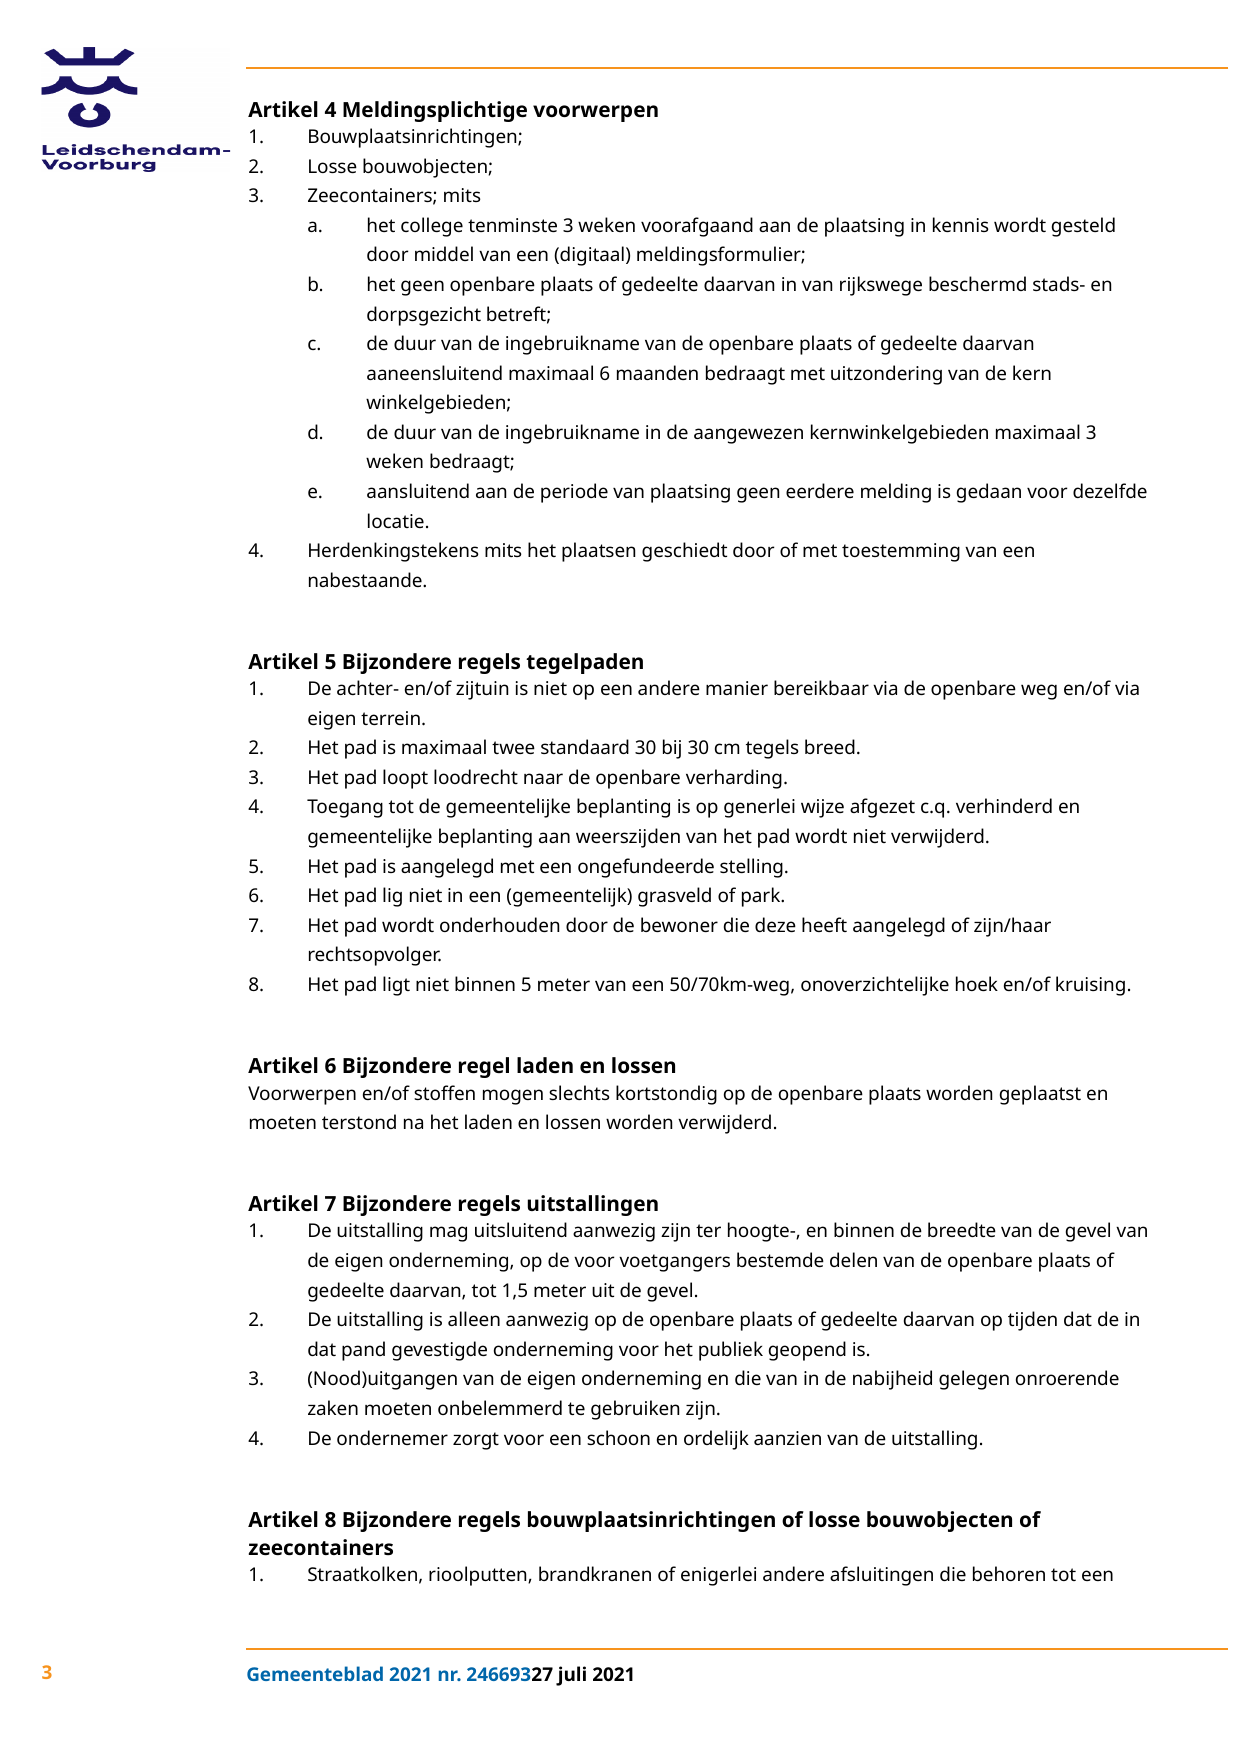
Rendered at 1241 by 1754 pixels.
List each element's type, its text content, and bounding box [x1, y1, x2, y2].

list Bouwplaatsinrichtingen; [248, 123, 1152, 149]
list Het pad lig niet in een (gemeentelijk) grasveld of park. [248, 882, 1152, 908]
list (Nood)uitgangen van de eigen onderneming en die van in de nabijheid gelegen onroerende zaken moeten onbelemmerd te gebruiken zijn. [248, 1366, 1152, 1421]
text Artikel 7 Bijzondere regels uitstallingen [248, 1189, 1152, 1218]
list de duur van de ingebruikname in de aangewezen kernwinkelgebieden maximaal 3 weken bedraagt; [307, 419, 1152, 474]
list het geen openbare plaats of gedeelte daarvan in van rijkswege beschermd stads- en dorpsgezicht betreft; [307, 271, 1152, 326]
list Toegang tot de gemeentelijke beplanting is op generlei wijze afgezet c.q. verhinderd en gemeentelijke beplanting aan weerszijden van het pad wordt niet verwijderd. [248, 794, 1152, 849]
text Artikel 8 Bijzondere regels bouwplaatsinrichtingen of losse bouwobjecten of zeecontainers [248, 1505, 1152, 1562]
list Zeecontainers; mits [248, 182, 1152, 208]
list Straatkolken, rioolputten, brandkranen of enigerlei andere afsluitingen die behoren tot een [248, 1562, 1152, 1587]
list het college tenminste 3 weken voorafgaand aan de plaatsing in kennis wordt gesteld door middel van een (digitaal) meldingsformulier; [307, 212, 1152, 267]
list de duur van de ingebruikname van de openbare plaats of gedeelte daarvan aaneensluitend maximaal 6 maanden bedraagt met uitzondering van de kern winkelgebieden; [307, 330, 1152, 415]
list De achter- en/of zijtuin is niet op een andere manier bereikbaar via de openbare weg en/of via eigen terrein. [248, 675, 1152, 731]
text Artikel 6 Bijzondere regel laden en lossen [248, 1051, 1152, 1080]
list Losse bouwobjecten; [248, 153, 1152, 178]
list De uitstalling mag uitsluitend aanwezig zijn ter hoogte-, en binnen de breedte van de gevel van de eigen onderneming, op de voor voetgangers bestemde delen van de openbare plaats of gedeelte daarvan, tot 1,5 meter uit de gevel. [248, 1218, 1152, 1303]
list Herdenkingstekens mits het plaatsen geschiedt door of met toestemming van een nabestaande. [248, 537, 1152, 593]
text Voorwerpen en/of stoffen mogen slechts kortstondig op de openbare plaats worden geplaatst en moeten terstond na het laden en lossen worden verwijderd. [248, 1080, 1152, 1135]
list Het pad is aangelegd met een ongefundeerde stelling. [248, 853, 1152, 879]
list Het pad is maximaal twee standaard 30 bij 30 cm tegels breed. [248, 734, 1152, 760]
list Het pad wordt onderhouden door de bewoner die deze heeft aangelegd of zijn/haar rechtsopvolger. [248, 912, 1152, 967]
list aansluitend aan de periode van plaatsing geen eerdere melding is gedaan voor dezelfde locatie. [307, 478, 1152, 533]
list De uitstalling is alleen aanwezig op de openbare plaats of gedeelte daarvan op tijden dat de in dat pand gevestigde onderneming voor het publiek geopend is. [248, 1306, 1152, 1362]
text Artikel 4 Meldingsplichtige voorwerpen [248, 95, 1152, 123]
list Het pad loopt loodrecht naar de openbare verharding. [248, 764, 1152, 790]
picture [41, 47, 231, 172]
text Artikel 5 Bijzondere regels tegelpaden [248, 647, 1152, 675]
list Het pad ligt niet binnen 5 meter van een 50/70km-weg, onoverzichtelijke hoek en/of kruising. [248, 971, 1152, 997]
list De ondernemer zorgt voor een schoon en ordelijk aanzien van de uitstalling. [248, 1425, 1152, 1451]
